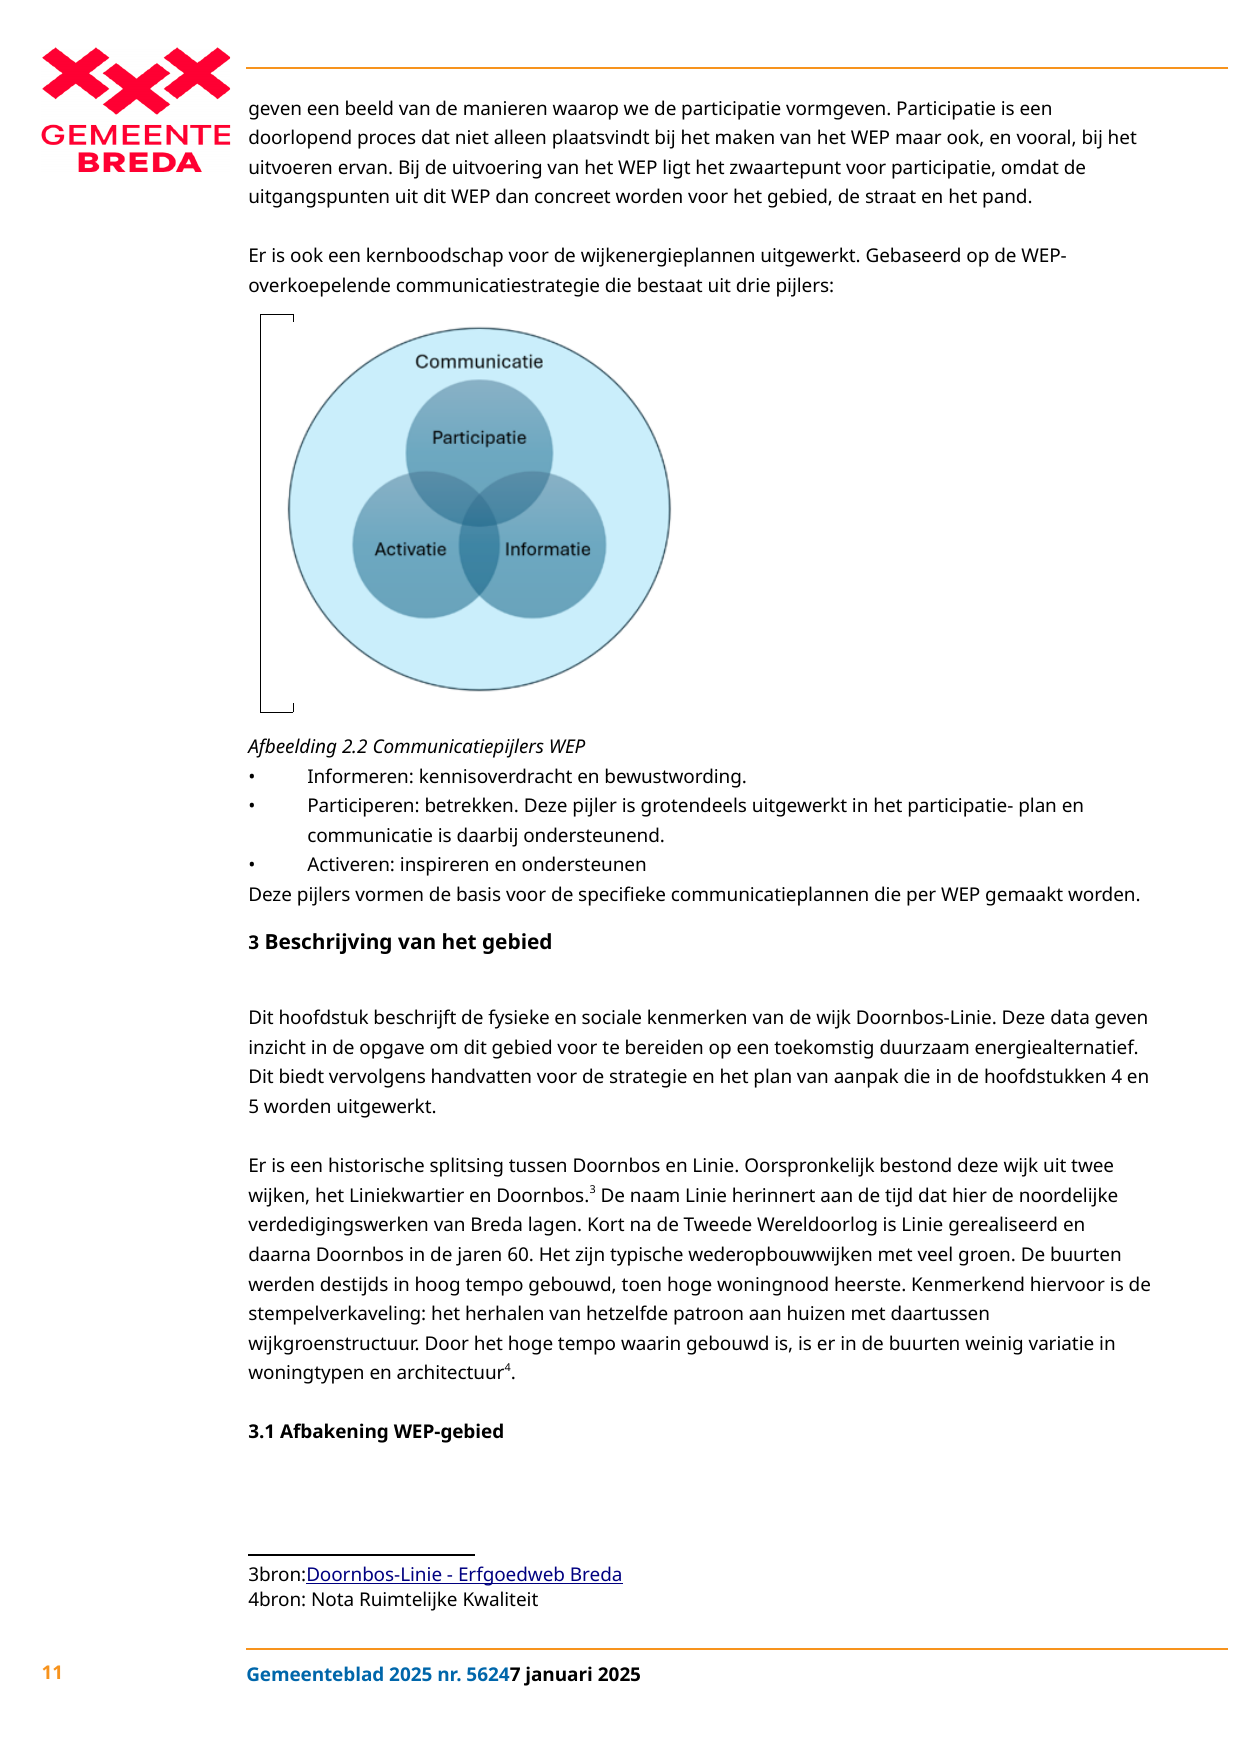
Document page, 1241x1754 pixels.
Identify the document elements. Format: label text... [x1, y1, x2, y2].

picture [41, 47, 231, 172]
list Informeren: kennisoverdracht en bewustwording. [248, 763, 1152, 789]
text bron:Doornbos-Linie - Erfgoedweb Breda [248, 1561, 1152, 1586]
list Activeren: inspireren en ondersteunen [248, 852, 1152, 877]
text Afbeelding 2.2 Communicatiepijlers WEP [248, 733, 1152, 759]
picture [268, 322, 677, 703]
text Dit hoofdstuk beschrijft de fysieke en sociale kenmerken van de wijk Doornbos-Linie. Deze data geven inzicht in de opgave om dit gebied voor te bereiden op een toekomstig duurzaam energiealternatief. Dit biedt vervolgens handvatten voor de strategie en het plan van aanpak die in de hoofdstukken 4 en 5 worden uitgewerkt. [248, 1004, 1152, 1119]
text 3.1 Afbakening WEP-gebied [248, 1419, 1152, 1444]
text bron: Nota Ruimtelijke Kwaliteit [248, 1586, 1152, 1612]
text Deze pijlers vormen de basis voor de specifieke communicatieplannen die per WEP gemaakt worden. [248, 881, 1152, 907]
text geven een beeld van de manieren waarop we de participatie vormgeven. Participatie is een doorlopend proces dat niet alleen plaatsvindt bij het maken van het WEP maar ook, en vooral, bij het uitvoeren ervan. Bij de uitvoering van het WEP ligt het zwaartepunt voor participatie, omdat de uitgangspunten uit dit WEP dan concreet worden voor het gebied, de straat en het pand. [248, 95, 1152, 209]
text Er is een historische splitsing tussen Doornbos en Linie. Oorspronkelijk bestond deze wijk uit twee wijken, het Liniekwartier en Doornbos. De naam Linie herinnert aan de tijd dat hier de noordelijke verdedigingswerken van Breda lagen. Kort na de Tweede Wereldoorlog is Linie gerealiseerd en daarna Doornbos in de jaren 60. Het zijn typische wederopbouwwijken met veel groen. De buurten werden destijds in hoog tempo gebouwd, toen hoge woningnood heerste. Kenmerkend hiervoor is de stempelverkaveling: het herhalen van hetzelfde patroon aan huizen met daartussen wijkgroenstructuur. Door het hoge tempo waarin gebouwd is, is er in de buurten weinig variatie in woningtypen en architectuur. [248, 1152, 1152, 1385]
list Participeren: betrekken. Deze pijler is grotendeels uitgewerkt in het participatie- plan en communicatie is daarbij ondersteunend. [248, 792, 1152, 848]
text 3 Beschrijving van het gebied [248, 927, 1152, 955]
text Er is ook een kernboodschap voor de wijkenergieplannen uitgewerkt. Gebaseerd op de WEP-overkoepelende communicatiestrategie die bestaat uit drie pijlers: [248, 243, 1152, 298]
